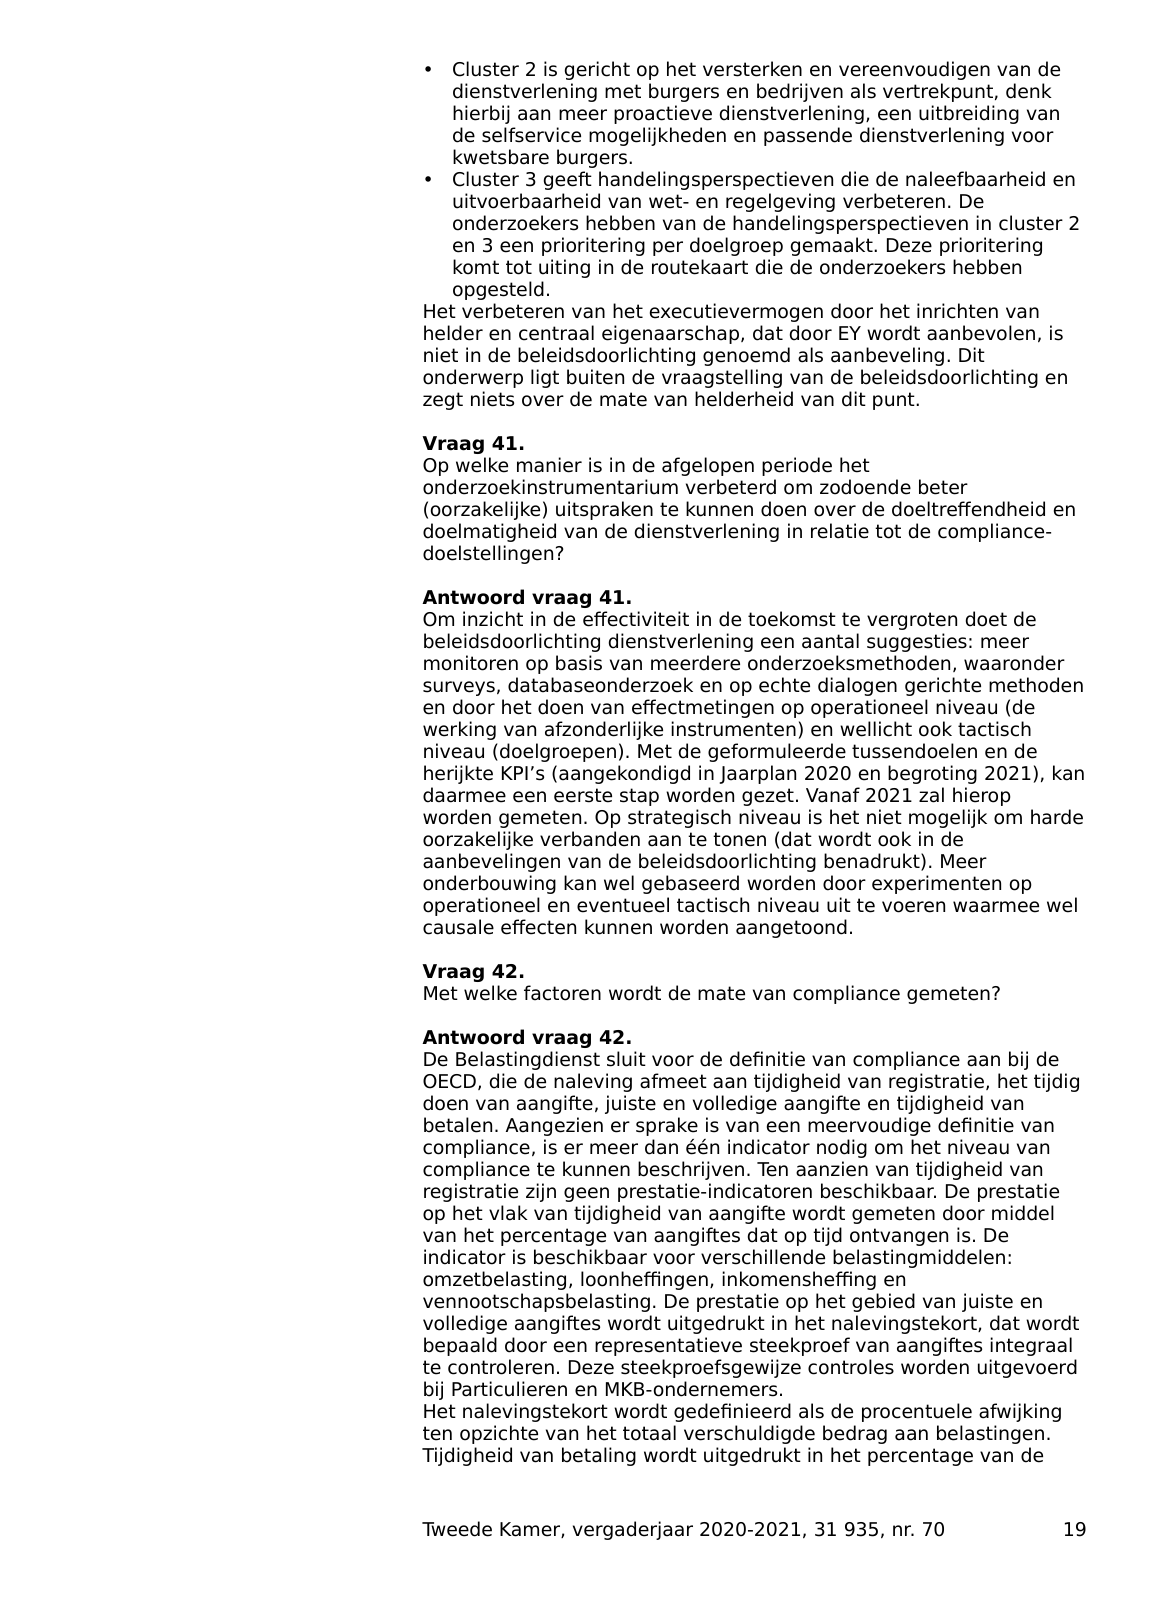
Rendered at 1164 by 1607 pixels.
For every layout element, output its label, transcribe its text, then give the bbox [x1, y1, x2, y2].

text Vraag 41. [422, 433, 1087, 455]
text • Cluster 2 is gericht op het versterken en vereenvoudigen van de dienstverlening met burgers en bedrijven als vertrekpunt, denk hierbij aan meer proactieve dienstverlening, een uitbreiding van de selfservice mogelijkheden en passende dienstverlening voor kwetsbare burgers. [422, 59, 1087, 169]
text • Cluster 3 geeft handelingsperspectieven die de naleefbaarheid en uitvoerbaarheid van wet- en regelgeving verbeteren. De onderzoekers hebben van de handelingsperspectieven in cluster 2 en 3 een prioritering per doelgroep gemaakt. Deze prioritering komt tot uiting in de routekaart die de onderzoekers hebben opgesteld. [422, 169, 1087, 301]
text Met welke factoren wordt de mate van compliance gemeten? [422, 983, 1087, 1005]
text Het verbeteren van het executievermogen door het inrichten van helder en centraal eigenaarschap, dat door EY wordt aanbevolen, is niet in de beleidsdoorlichting genoemd als aanbeveling. Dit onderwerp ligt buiten de vraagstelling van de beleidsdoorlichting en zegt niets over de mate van helderheid van dit punt. [422, 301, 1087, 411]
text Antwoord vraag 42. [422, 1027, 1087, 1049]
text Antwoord vraag 41. [422, 587, 1087, 609]
text Om inzicht in de effectiviteit in de toekomst te vergroten doet de beleidsdoorlichting dienstverlening een aantal suggesties: meer monitoren op basis van meerdere onderzoeksmethoden, waaronder surveys, databaseonderzoek en op echte dialogen gerichte methoden en door het doen van effectmetingen op operationeel niveau (de werking van afzonderlijke instrumenten) en wellicht ook tactisch niveau (doelgroepen). Met de geformuleerde tussendoelen en de herijkte KPI’s (aangekondigd in Jaarplan 2020 en begroting 2021), kan daarmee een eerste stap worden gezet. Vanaf 2021 zal hierop worden gemeten. Op strategisch niveau is het niet mogelijk om harde oorzakelijke verbanden aan te tonen (dat wordt ook in de aanbevelingen van de beleidsdoorlichting benadrukt). Meer onderbouwing kan wel gebaseerd worden door experimenten op operationeel en eventueel tactisch niveau uit te voeren waarmee wel causale effecten kunnen worden aangetoond. [422, 609, 1087, 939]
text Het nalevingstekort wordt gedefinieerd als de procentuele afwijking ten opzichte van het totaal verschuldigde bedrag aan belastingen. Tijdigheid van betaling wordt uitgedrukt in het percentage van de [422, 1401, 1087, 1467]
text De Belastingdienst sluit voor de definitie van compliance aan bij de OECD, die de naleving afmeet aan tijdigheid van registratie, het tijdig doen van aangifte, juiste en volledige aangifte en tijdigheid van betalen. Aangezien er sprake is van een meervoudige definitie van compliance, is er meer dan één indicator nodig om het niveau van compliance te kunnen beschrijven. Ten aanzien van tijdigheid van registratie zijn geen prestatie-indicatoren beschikbaar. De prestatie op het vlak van tijdigheid van aangifte wordt gemeten door middel van het percentage van aangiftes dat op tijd ontvangen is. De indicator is beschikbaar voor verschillende belastingmiddelen: omzetbelasting, loonheffingen, inkomensheffing en vennootschapsbelasting. De prestatie op het gebied van juiste en volledige aangiftes wordt uitgedrukt in het nalevingstekort, dat wordt bepaald door een representatieve steekproef van aangiftes integraal te controleren. Deze steekproefsgewijze controles worden uitgevoerd bij Particulieren en MKB-ondernemers. [422, 1049, 1087, 1401]
text Vraag 42. [422, 961, 1087, 983]
text Op welke manier is in de afgelopen periode het onderzoekinstrumentarium verbeterd om zodoende beter (oorzakelijke) uitspraken te kunnen doen over de doeltreffendheid en doelmatigheid van de dienstverlening in relatie tot de compliance-doelstellingen? [422, 455, 1087, 565]
